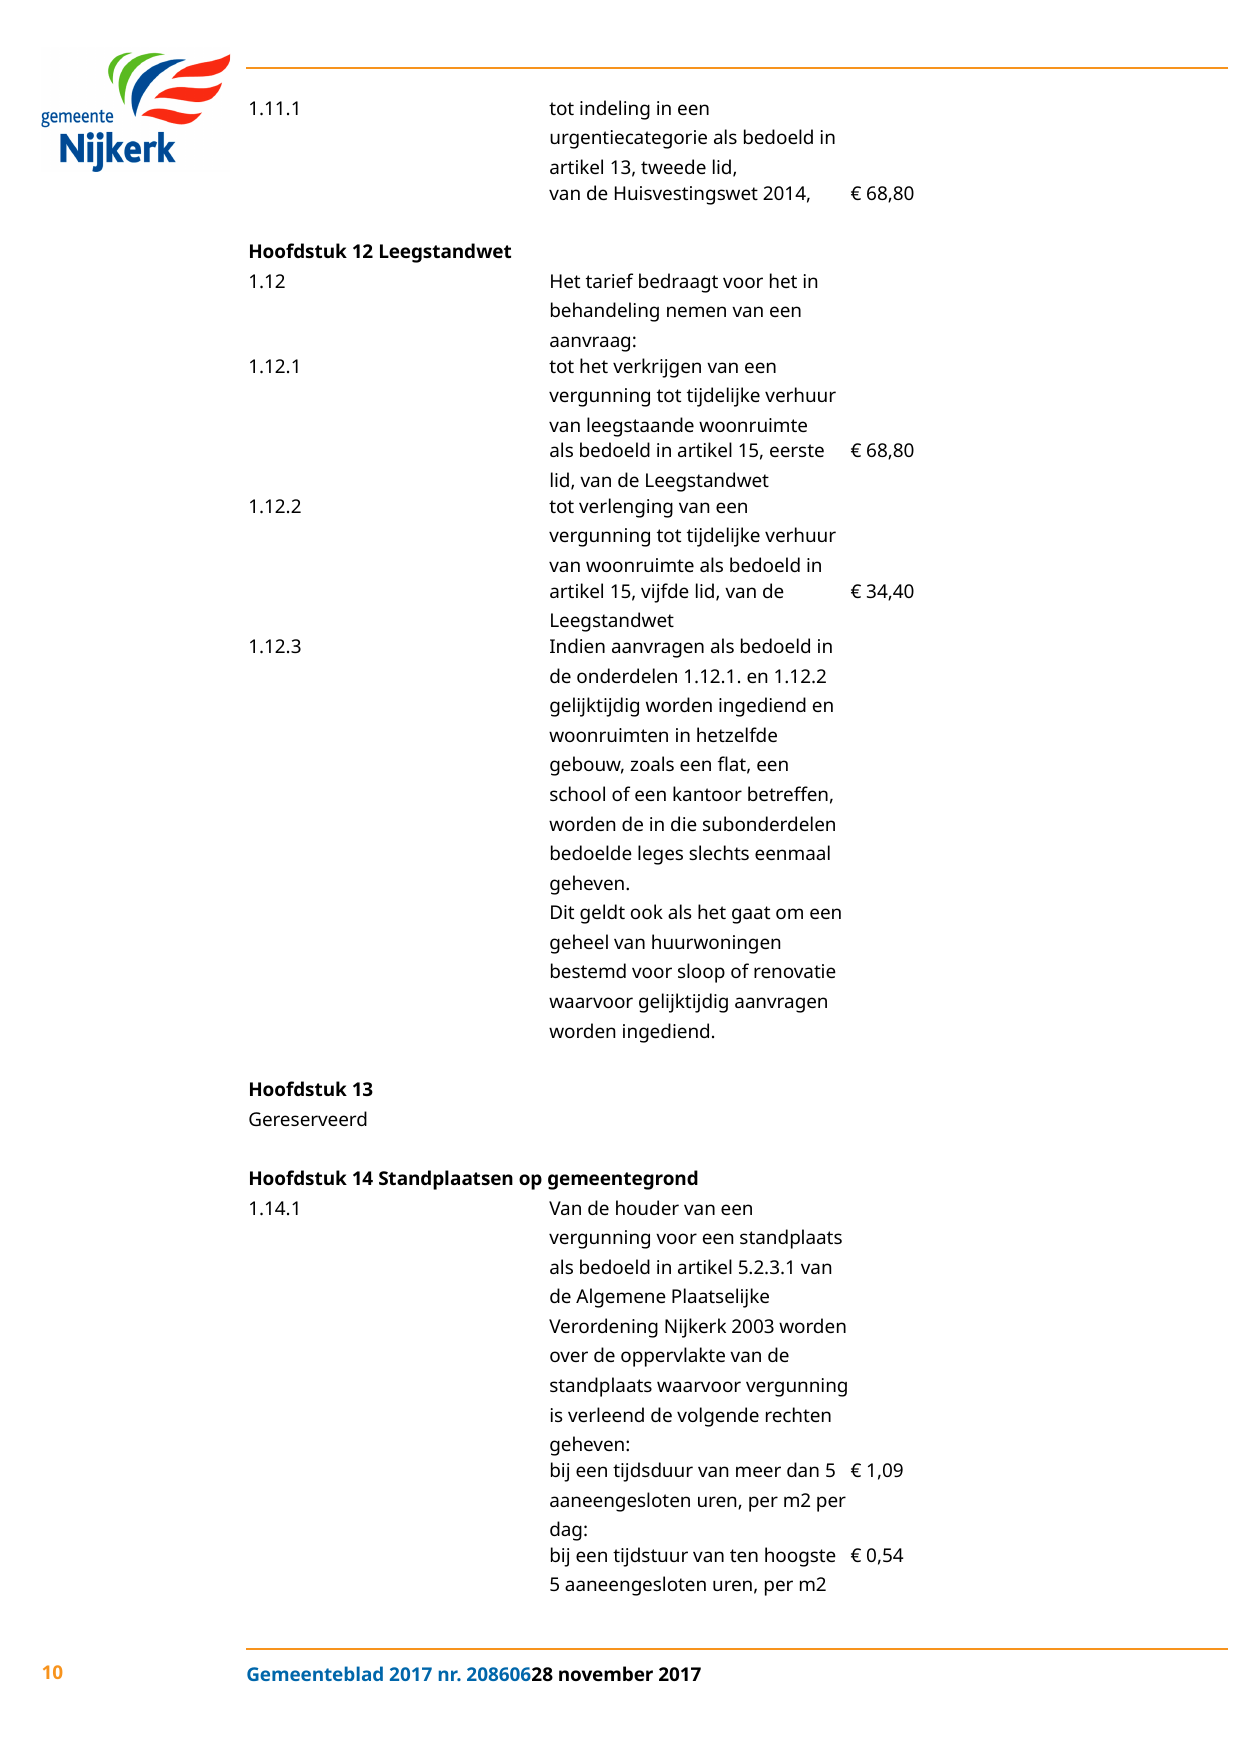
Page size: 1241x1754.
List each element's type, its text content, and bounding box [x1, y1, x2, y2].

text Hoofdstuk 13 [248, 1076, 1152, 1102]
table_cell [850, 353, 1152, 438]
table_cell bij een tijdsduur van meer dan 5 aaneengesloten uren, per m2 per dag: [549, 1457, 850, 1542]
table_cell [248, 578, 549, 633]
table_cell 1.12.1 [248, 353, 549, 438]
table_cell € 68,80 [850, 438, 1152, 493]
table_cell [248, 1457, 549, 1542]
text Hoofdstuk 14 Standplaatsen op gemeentegrond [248, 1165, 1152, 1191]
table_cell artikel 15, vijfde lid, van de Leegstandwet [549, 578, 850, 633]
table_header 1.14.1 [248, 1195, 549, 1457]
table_cell [850, 633, 1152, 1043]
table_header 1.12 [248, 268, 549, 353]
table_cell [248, 1542, 549, 1597]
table_cell [248, 438, 549, 493]
table_header Van de houder van een vergunning voor een standplaats als bedoeld in artikel 5.2.3.1 van de Algemene Plaatselijke Verordening Nijkerk 2003 worden over de oppervlakte van de standplaats waarvoor vergunning is verleend de volgende rechten geheven: [549, 1195, 850, 1457]
table_cell tot het verkrijgen van een vergunning tot tijdelijke verhuur van leegstaande woonruimte [549, 353, 850, 438]
table_header Het tarief bedraagt voor het in behandeling nemen van een aanvraag: [549, 268, 850, 353]
table_cell tot indeling in een urgentiecategorie als bedoeld in artikel 13, tweede lid, [549, 95, 850, 180]
picture [41, 47, 231, 172]
table_cell 1.11.1 [248, 95, 549, 180]
table_cell € 68,80 [850, 180, 1152, 205]
table_cell [850, 493, 1152, 578]
table_header [850, 268, 1152, 353]
table_cell tot verlenging van een vergunning tot tijdelijke verhuur van woonruimte als bedoeld in [549, 493, 850, 578]
table_cell € 0,54 [850, 1542, 1152, 1597]
table_cell [248, 180, 549, 205]
table_cell als bedoeld in artikel 15, eerste lid, van de Leegstandwet [549, 438, 850, 493]
table_header [850, 1195, 1152, 1457]
table_cell 1.12.3 [248, 633, 549, 1043]
table_cell 1.12.2 [248, 493, 549, 578]
text Hoofdstuk 12 Leegstandwet [248, 238, 1152, 264]
text Gereserveerd [248, 1106, 1152, 1132]
table_cell Indien aanvragen als bedoeld in de onderdelen 1.12.1. en 1.12.2 gelijktijdig worden ingediend en woonruimten in hetzelfde gebouw, zoals een flat, een school of een kantoor betreffen, worden de in die subonderdelen bedoelde leges slechts eenmaal geheven. Dit geldt ook als het gaat om een geheel van huurwoningen bestemd voor sloop of renovatie waarvoor gelijktijdig aanvragen worden ingediend. [549, 633, 850, 1043]
table_cell [850, 95, 1152, 180]
table_cell bij een tijdstuur van ten hoogste 5 aaneengesloten uren, per m2 [549, 1542, 850, 1597]
table_cell € 1,09 [850, 1457, 1152, 1542]
table_cell € 34,40 [850, 578, 1152, 633]
table_cell van de Huisvestingswet 2014, [549, 180, 850, 205]
